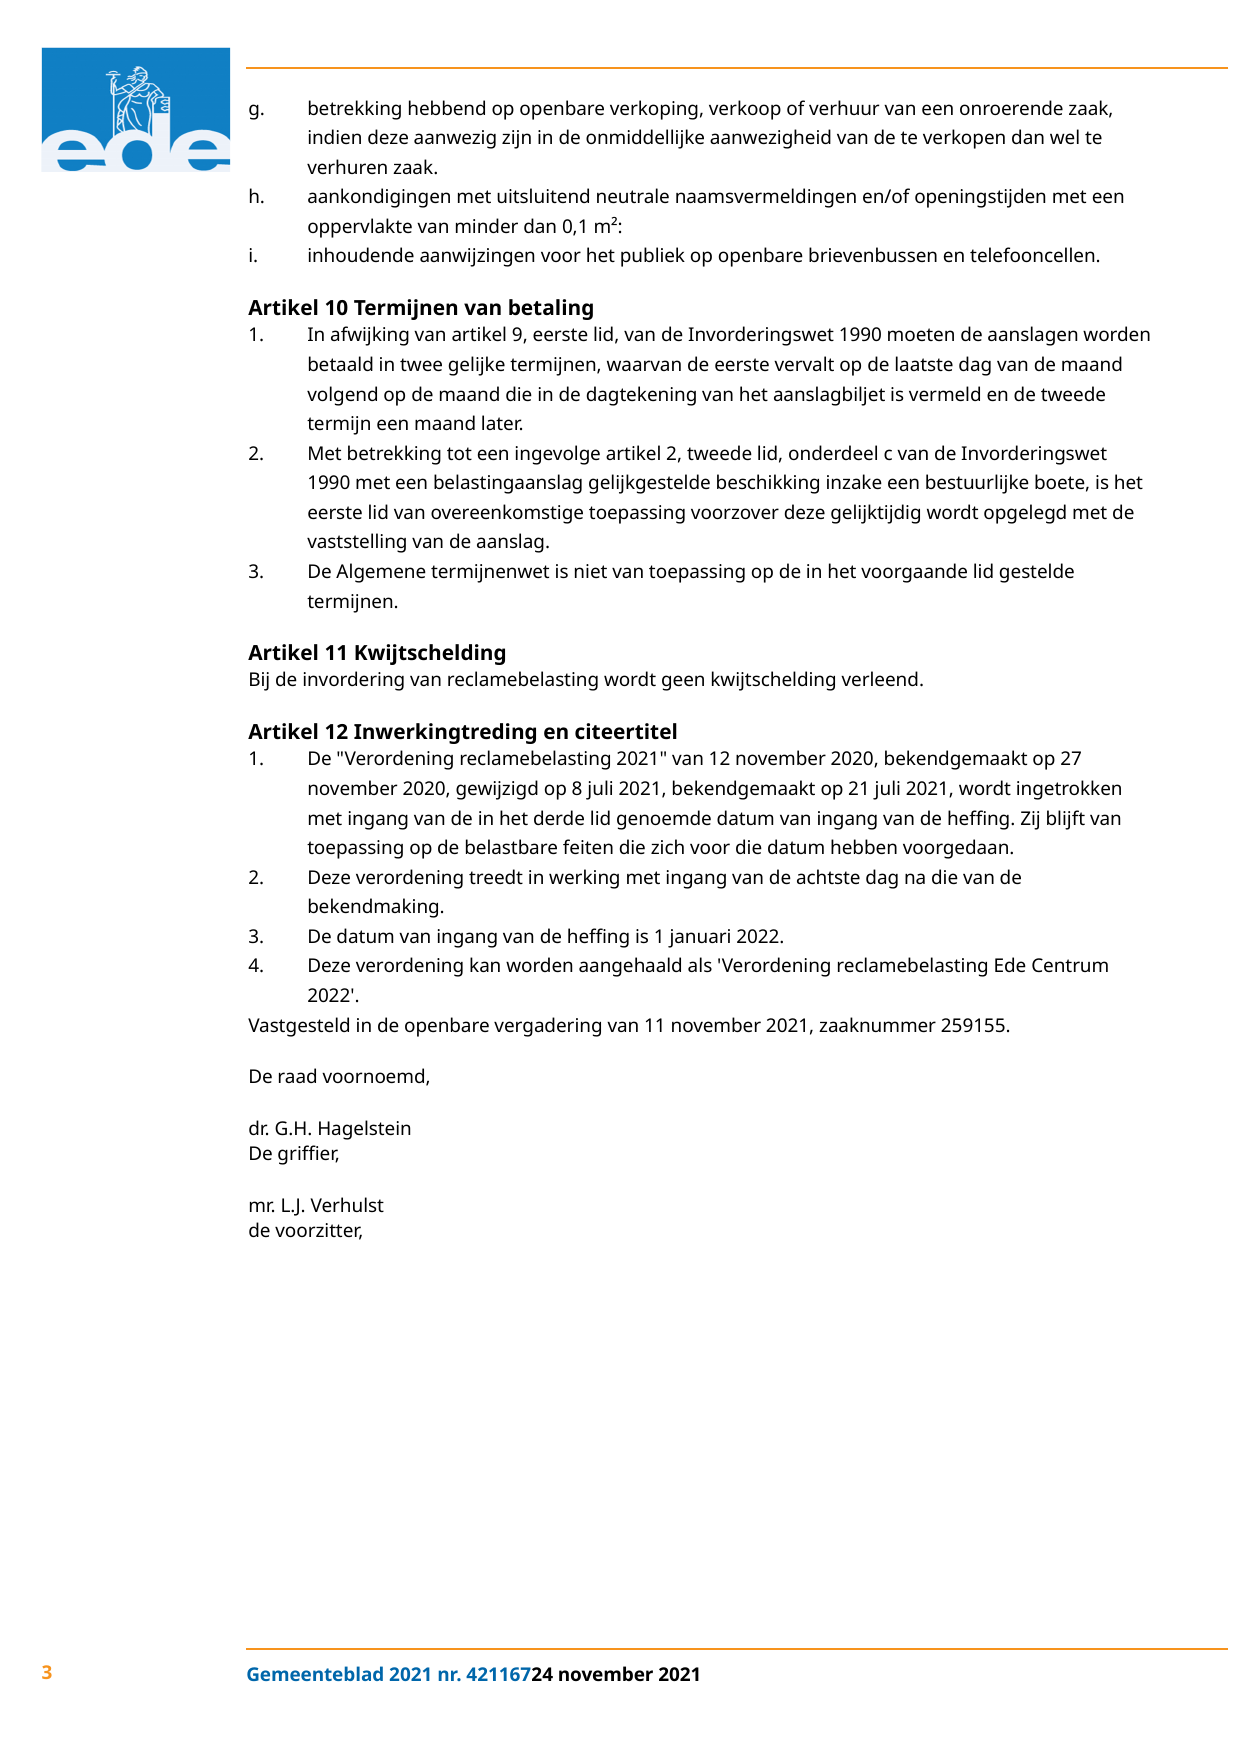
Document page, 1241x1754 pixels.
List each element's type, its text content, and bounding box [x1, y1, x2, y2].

list Deze verordening kan worden aangehaald als 'Verordening reclamebelasting Ede Centrum 2022'. [248, 953, 1152, 1008]
list inhoudende aanwijzingen voor het publiek op openbare brievenbussen en telefooncellen. [248, 243, 1152, 268]
text Artikel 10 Termijnen van betaling [248, 293, 1152, 322]
picture [41, 47, 231, 172]
text dr. G.H. Hagelstein [248, 1115, 1152, 1140]
text De griffier, [248, 1140, 1152, 1166]
text Bij de invordering van reclamebelasting wordt geen kwijtschelding verleend. [248, 667, 1152, 692]
list Deze verordening treedt in werking met ingang van de achtste dag na die van de bekendmaking. [248, 864, 1152, 919]
list aankondigingen met uitsluitend neutrale naamsvermeldingen en/of openingstijden met een oppervlakte van minder dan 0,1 m²: [248, 183, 1152, 239]
text Artikel 12 Inwerkingtreding en citeertitel [248, 717, 1152, 746]
text mr. L.J. Verhulst [248, 1192, 1152, 1218]
text Artikel 11 Kwijtschelding [248, 638, 1152, 667]
list betrekking hebbend op openbare verkoping, verkoop of verhuur van een onroerende zaak, indien deze aanwezig zijn in de onmiddellijke aanwezigheid van de te verkopen dan wel te verhuren zaak. [248, 95, 1152, 180]
list De Algemene termijnenwet is niet van toepassing op de in het voorgaande lid gestelde termijnen. [248, 558, 1152, 613]
list De datum van ingang van de heffing is 1 januari 2022. [248, 923, 1152, 949]
list Met betrekking tot een ingevolge artikel 2, tweede lid, onderdeel c van de Invorderingswet 1990 met een belastingaanslag gelijkgestelde beschikking inzake een bestuurlijke boete, is het eerste lid van overeenkomstige toepassing voorzover deze gelijktijdig wordt opgelegd met de vaststelling van de aanslag. [248, 440, 1152, 554]
list In afwijking van artikel 9, eerste lid, van de Invorderingswet 1990 moeten de aanslagen worden betaald in twee gelijke termijnen, waarvan de eerste vervalt op de laatste dag van de maand volgend op de maand die in de dagtekening van het aanslagbiljet is vermeld en de tweede termijn een maand later. [248, 322, 1152, 436]
text Vastgesteld in de openbare vergadering van 11 november 2021, zaaknummer 259155. [248, 1012, 1152, 1037]
list De "Verordening reclamebelasting 2021" van 12 november 2020, bekendgemaakt op 27 november 2020, gewijzigd op 8 juli 2021, bekendgemaakt op 21 juli 2021, wordt ingetrokken met ingang van de in het derde lid genoemde datum van ingang van de heffing. Zij blijft van toepassing op de belastbare feiten die zich voor die datum hebben voorgedaan. [248, 746, 1152, 860]
text de voorzitter, [248, 1218, 1152, 1243]
text De raad voornoemd, [248, 1063, 1152, 1089]
